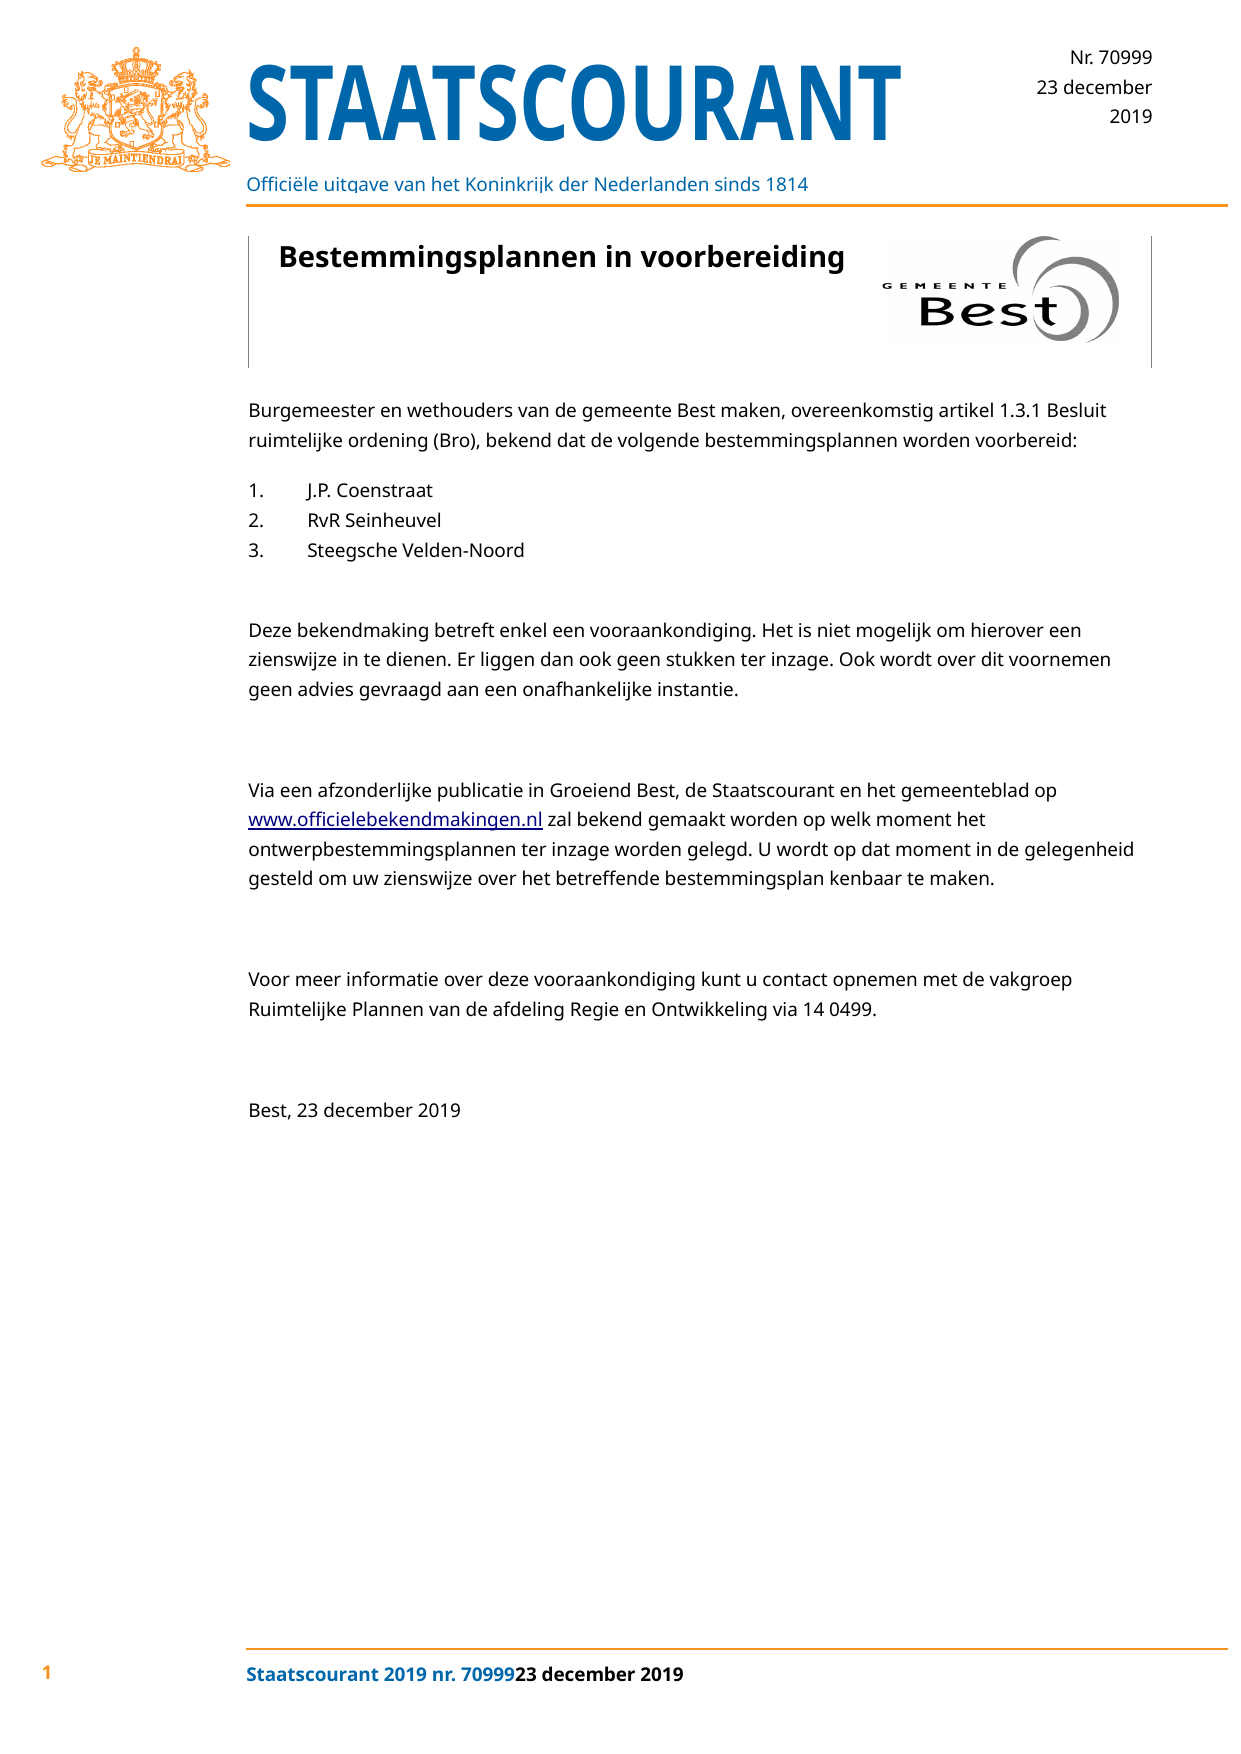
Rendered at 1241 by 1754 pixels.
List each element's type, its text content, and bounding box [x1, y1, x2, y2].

list Steegsche Velden-Noord [248, 537, 1152, 563]
list J.P. Coenstraat [248, 478, 1152, 503]
table_header Bestemmingsplannen in voorbereiding [249, 236, 850, 368]
text Burgemeester en wethouders van de gemeente Best maken, overeenkomstig artikel 1.3.1 Besluit ruimtelijke ordening (Bro), bekend dat de volgende bestemmingsplannen worden voorbereid: [248, 398, 1152, 453]
picture [41, 47, 231, 172]
text Voor meer informatie over deze vooraankondiging kunt u contact opnemen met de vakgroep Ruimtelijke Plannen van de afdeling Regie en Ontwikkeling via 14 0499. [248, 966, 1152, 1022]
text Deze bekendmaking betreft enkel een vooraankondiging. Het is niet mogelijk om hierover een zienswijze in te dienen. Er liggen dan ook geen stukken ter inzage. Ook wordt over dit voornemen geen advies gevraagd aan een onafhankelijke instantie. [248, 617, 1152, 702]
table_header [850, 343, 1151, 368]
table_header [850, 236, 882, 342]
table_header [1119, 236, 1151, 342]
text Best, 23 december 2019 [248, 1097, 1152, 1123]
picture [882, 236, 1119, 343]
text Via een afzonderlijke publicatie in Groeiend Best, de Staatscourant en het gemeenteblad op www.officielebekendmakingen.nl zal bekend gemaakt worden op welk moment het ontwerpbestemmingsplannen ter inzage worden gelegd. U wordt op dat moment in de gelegenheid gesteld om uw zienswijze over het betreffende bestemmingsplan kenbaar te maken. [248, 777, 1152, 891]
list RvR Seinheuvel [248, 507, 1152, 533]
